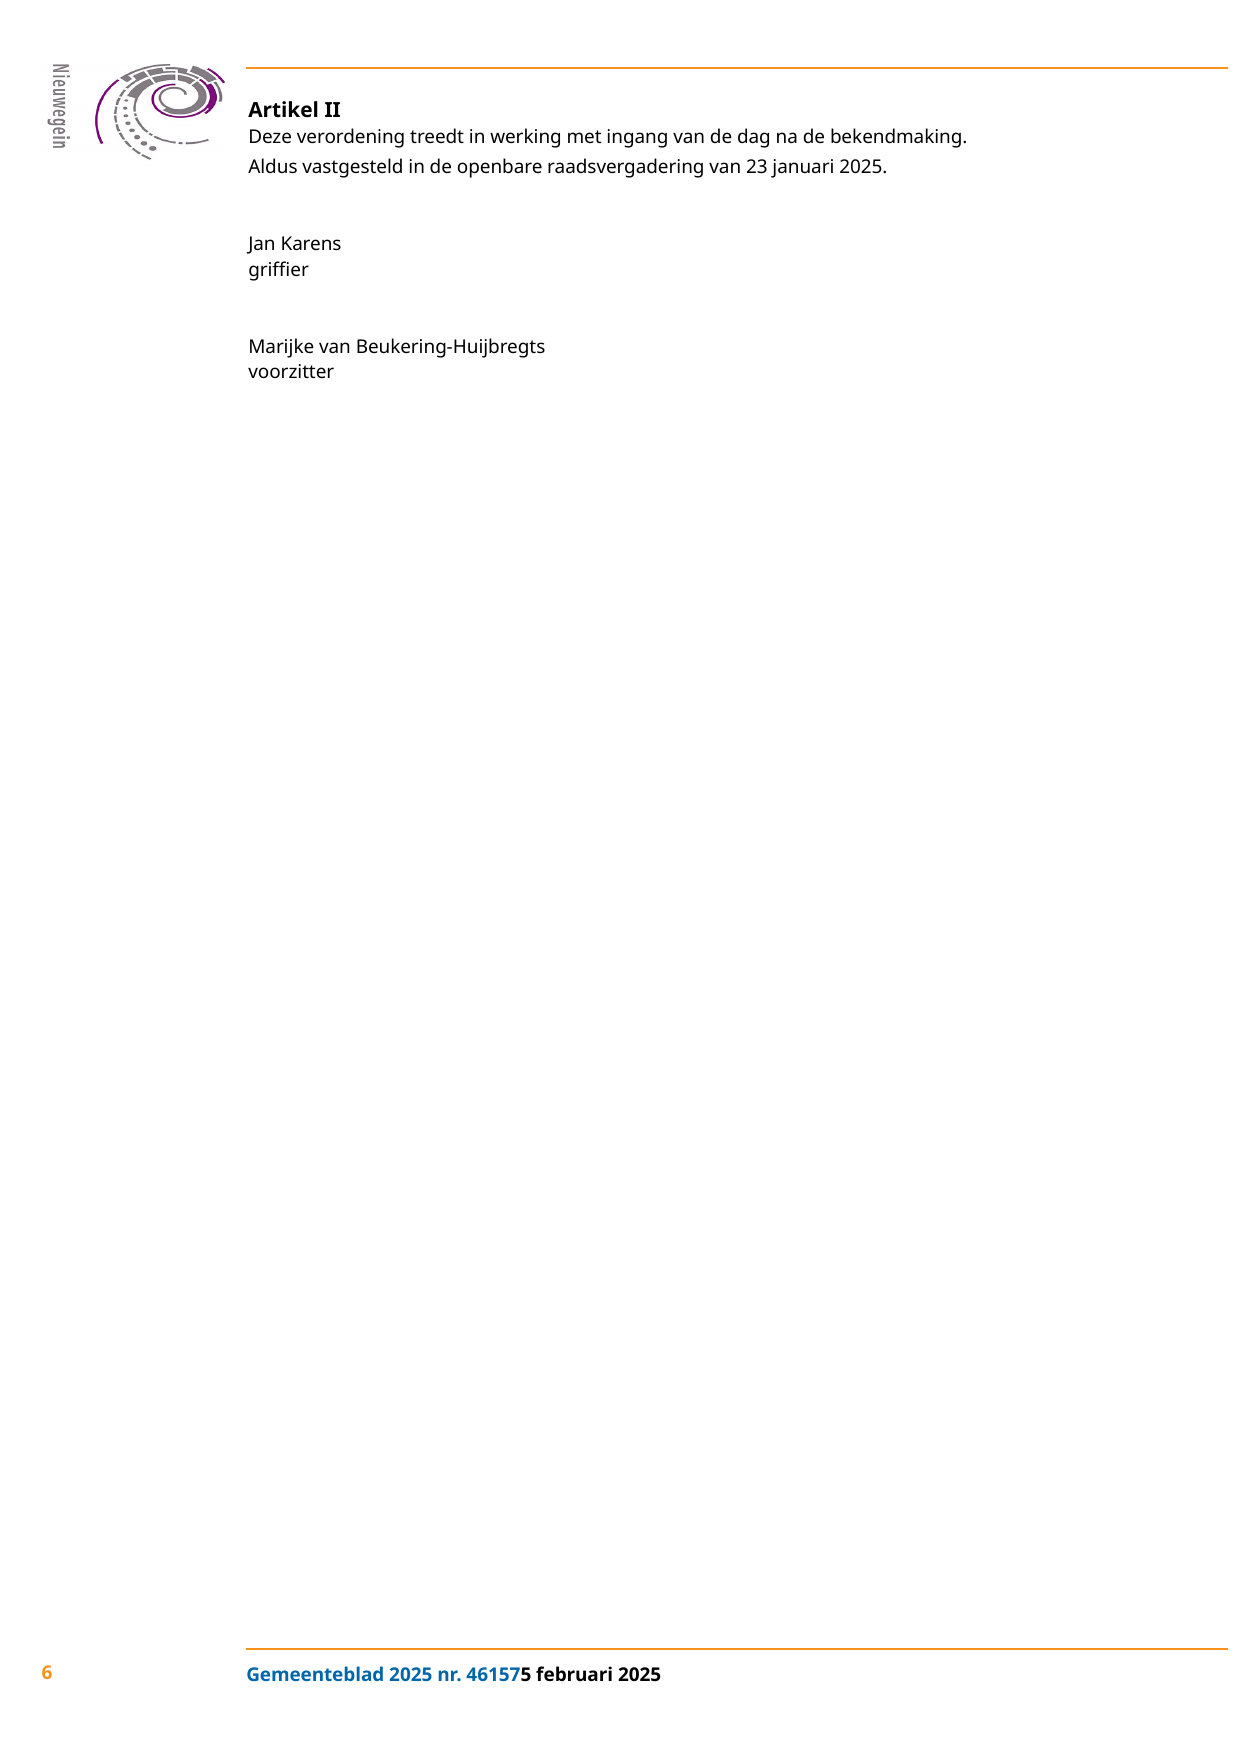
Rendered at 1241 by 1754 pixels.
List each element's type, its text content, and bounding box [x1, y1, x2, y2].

text Marijke van Beukering-Huijbregts [248, 333, 1152, 359]
text Artikel II [248, 95, 1152, 123]
text Aldus vastgesteld in de openbare raadsvergadering van 23 januari 2025. [248, 153, 1152, 178]
picture [41, 47, 231, 172]
text Jan Karens [248, 230, 1152, 256]
text voorzitter [248, 359, 1152, 384]
text Deze verordening treedt in werking met ingang van de dag na de bekendmaking. [248, 123, 1152, 149]
text griffier [248, 256, 1152, 281]
